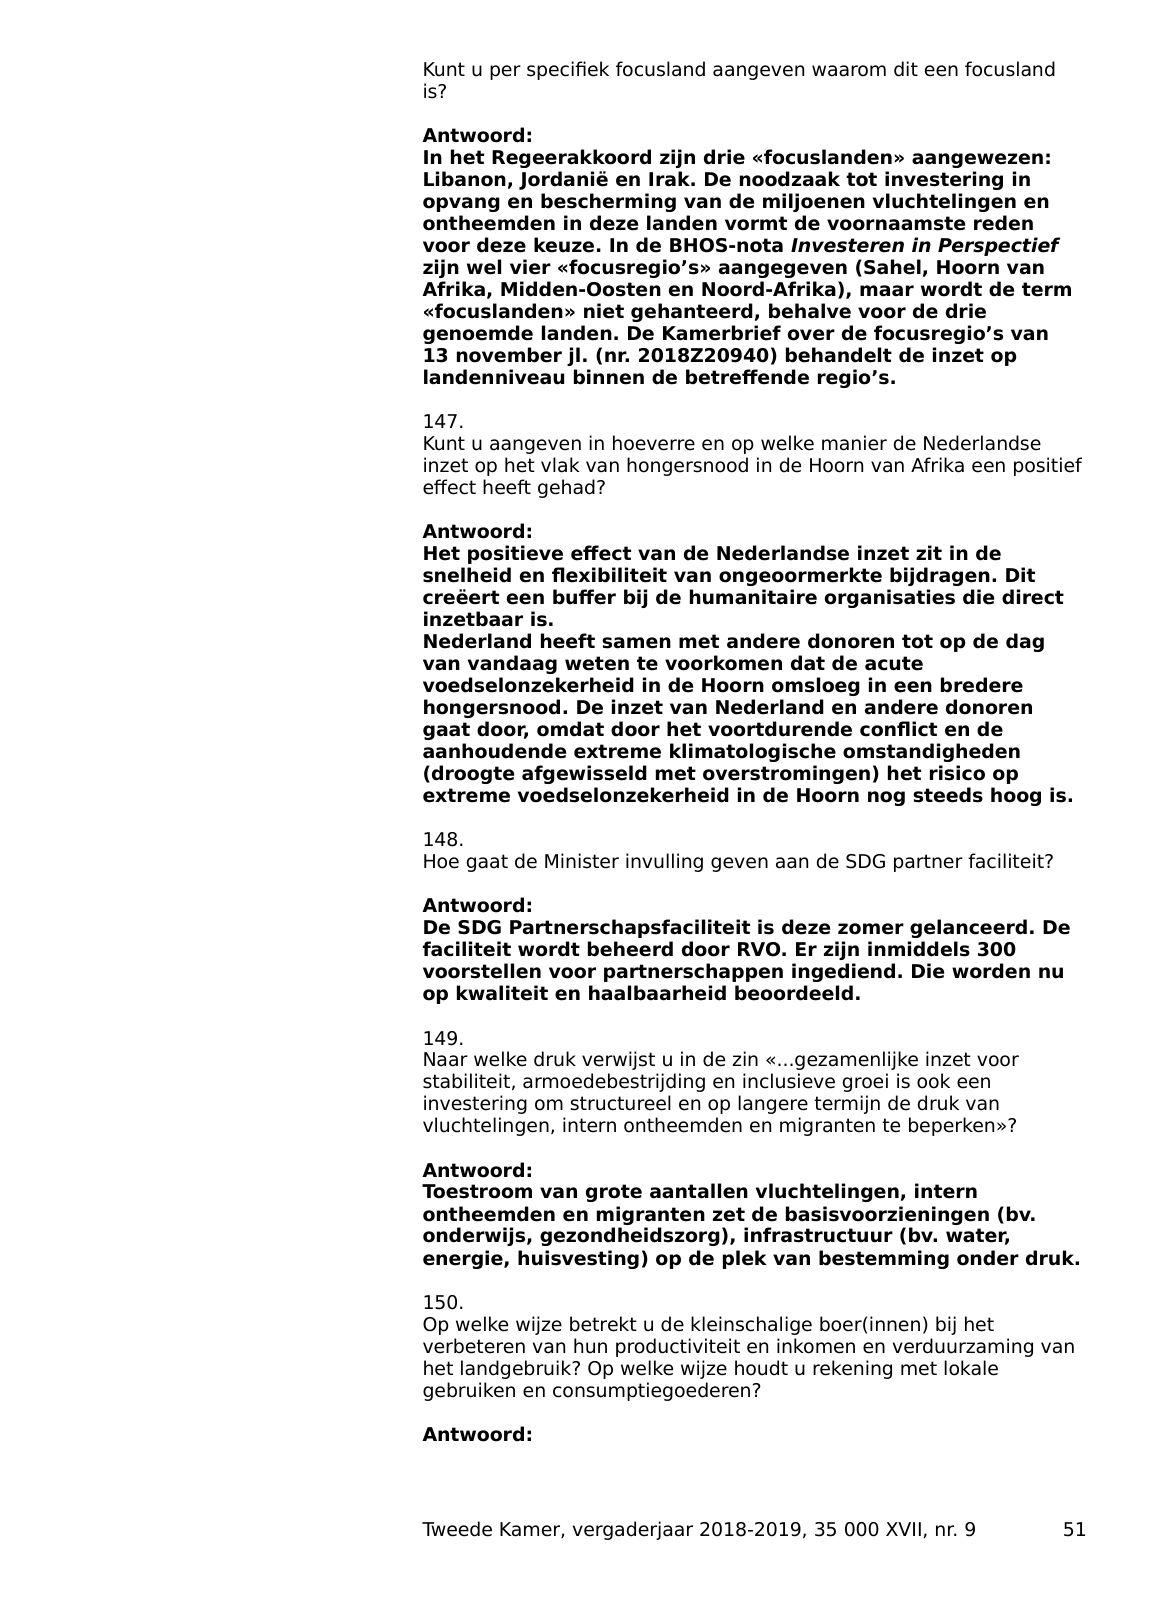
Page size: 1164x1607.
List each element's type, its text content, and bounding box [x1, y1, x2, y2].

text Nederland heeft samen met andere donoren tot op de dag van vandaag weten te voorkomen dat de acute voedselonzekerheid in de Hoorn omsloeg in een bredere hongersnood. De inzet van Nederland en andere donoren gaat door, omdat door het voortdurende conflict en de aanhoudende extreme klimatologische omstandigheden (droogte afgewisseld met overstromingen) het risico op extreme voedselonzekerheid in de Hoorn nog steeds hoog is. [422, 631, 1087, 807]
text Antwoord: [422, 895, 1087, 917]
text Op welke wijze betrekt u de kleinschalige boer(innen) bij het verbeteren van hun productiviteit en inkomen en verduurzaming van het landgebruik? Op welke wijze houdt u rekening met lokale gebruiken en consumptiegoederen? [422, 1313, 1087, 1401]
text Naar welke druk verwijst u in de zin «...gezamenlijke inzet voor stabiliteit, armoedebestrijding en inclusieve groei is ook een investering om structureel en op langere termijn de druk van vluchtelingen, intern ontheemden en migranten te beperken»? [422, 1049, 1087, 1137]
text In het Regeerakkoord zijn drie «focuslanden» aangewezen: Libanon, Jordanië en Irak. De noodzaak tot investering in opvang en bescherming van de miljoenen vluchtelingen en ontheemden in deze landen vormt de voornaamste reden voor deze keuze. In de BHOS-nota Investeren in Perspectief zijn wel vier «focusregio’s» aangegeven (Sahel, Hoorn van Afrika, Midden-Oosten en Noord-Afrika), maar wordt de term «focuslanden» niet gehanteerd, behalve voor de drie genoemde landen. De Kamerbrief over de focusregio’s van 13 november jl. (nr. 2018Z20940) behandelt de inzet op landenniveau binnen de betreffende regio’s. [422, 147, 1087, 389]
text Antwoord: [422, 125, 1087, 147]
text De SDG Partnerschapsfaciliteit is deze zomer gelanceerd. De faciliteit wordt beheerd door RVO. Er zijn inmiddels 300 voorstellen voor partnerschappen ingediend. Die worden nu op kwaliteit en haalbaarheid beoordeeld. [422, 917, 1087, 1005]
text Toestroom van grote aantallen vluchtelingen, intern ontheemden en migranten zet de basisvoorzieningen (bv. onderwijs, gezondheidszorg), infrastructuur (bv. water, energie, huisvesting) op de plek van bestemming onder druk. [422, 1181, 1087, 1269]
text Antwoord: [422, 1424, 1087, 1446]
text Kunt u per specifiek focusland aangeven waarom dit een focusland is? [422, 59, 1087, 103]
text 147. [422, 411, 1087, 433]
text Antwoord: [422, 1159, 1087, 1181]
text 148. [422, 829, 1087, 851]
text 150. [422, 1292, 1087, 1313]
text Kunt u aangeven in hoeverre en op welke manier de Nederlandse inzet op het vlak van hongersnood in de Hoorn van Afrika een positief effect heeft gehad? [422, 433, 1087, 499]
text Het positieve effect van de Nederlandse inzet zit in de snelheid en flexibiliteit van ongeoormerkte bijdragen. Dit creëert een buffer bij de humanitaire organisaties die direct inzetbaar is. [422, 543, 1087, 631]
text Antwoord: [422, 521, 1087, 543]
text Hoe gaat de Minister invulling geven aan de SDG partner faciliteit? [422, 851, 1087, 873]
text 149. [422, 1027, 1087, 1049]
